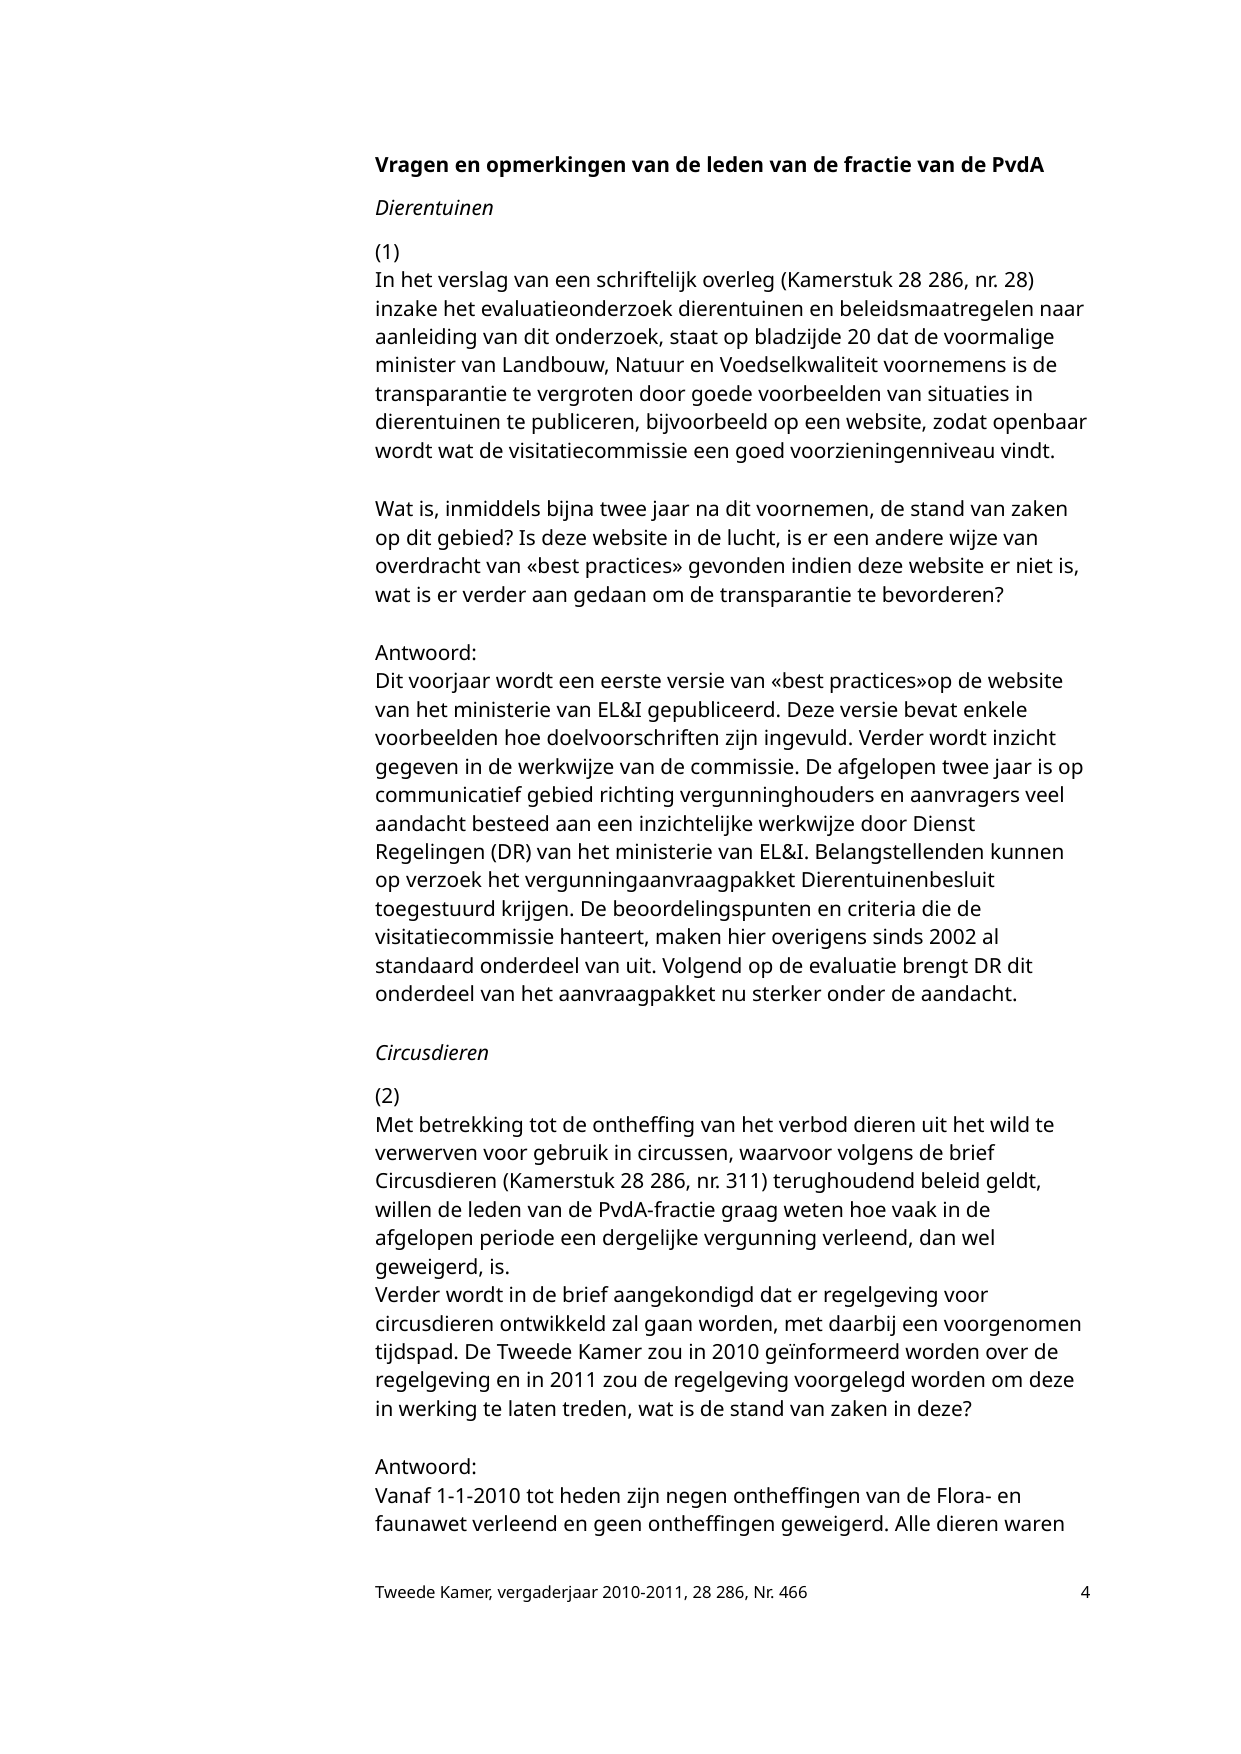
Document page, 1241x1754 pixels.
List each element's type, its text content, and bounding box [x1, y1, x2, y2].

text Circusdieren [375, 1038, 1090, 1066]
text Met betrekking tot de ontheffing van het verbod dieren uit het wild te verwerven voor gebruik in circussen, waarvoor volgens de brief Circusdieren (Kamerstuk 28 286, nr. 311) terughoudend beleid geldt, willen de leden van de PvdA-fractie graag weten hoe vaak in de afgelopen periode een dergelijke vergunning verleend, dan wel geweigerd, is. [375, 1110, 1090, 1280]
text Dierentuinen [375, 193, 1090, 222]
text Vragen en opmerkingen van de leden van de fractie van de PvdA [375, 150, 1090, 178]
text Antwoord: [375, 638, 1090, 667]
text (1) [375, 237, 1090, 265]
text Dit voorjaar wordt een eerste versie van «best practices»op de website van het ministerie van EL&I gepubliceerd. Deze versie bevat enkele voorbeelden hoe doelvoorschriften zijn ingevuld. Verder wordt inzicht gegeven in de werkwijze van de commissie. De afgelopen twee jaar is op communicatief gebied richting vergunninghouders en aanvragers veel aandacht besteed aan een inzichtelijke werkwijze door Dienst Regelingen (DR) van het ministerie van EL&I. Belangstellenden kunnen op verzoek het vergunningaanvraagpakket Dierentuinenbesluit toegestuurd krijgen. De beoordelingspunten en criteria die de visitatiecommissie hanteert, maken hier overigens sinds 2002 al standaard onderdeel van uit. Volgend op de evaluatie brengt DR dit onderdeel van het aanvraagpakket nu sterker onder de aandacht. [375, 667, 1090, 1008]
text (2) [375, 1081, 1090, 1110]
text Verder wordt in de brief aangekondigd dat er regelgeving voor circusdieren ontwikkeld zal gaan worden, met daarbij een voorgenomen tijdspad. De Tweede Kamer zou in 2010 geïnformeerd worden over de regelgeving en in 2011 zou de regelgeving voorgelegd worden om deze in werking te laten treden, wat is de stand van zaken in deze? [375, 1280, 1090, 1422]
text In het verslag van een schriftelijk overleg (Kamerstuk 28 286, nr. 28) inzake het evaluatieonderzoek dierentuinen en beleidsmaatregelen naar aanleiding van dit onderzoek, staat op bladzijde 20 dat de voormalige minister van Landbouw, Natuur en Voedselkwaliteit voornemens is de transparantie te vergroten door goede voorbeelden van situaties in dierentuinen te publiceren, bijvoorbeeld op een website, zodat openbaar wordt wat de visitatiecommissie een goed voorzieningenniveau vindt. [375, 265, 1090, 464]
text Antwoord: [375, 1452, 1090, 1481]
text Vanaf 1-1-2010 tot heden zijn negen ontheffingen van de Flora- en faunawet verleend en geen ontheffingen geweigerd. Alle dieren waren [375, 1481, 1090, 1538]
text Wat is, inmiddels bijna twee jaar na dit voornemen, de stand van zaken op dit gebied? Is deze website in de lucht, is er een andere wijze van overdracht van «best practices» gevonden indien deze website er niet is, wat is er verder aan gedaan om de transparantie te bevorderen? [375, 494, 1090, 608]
